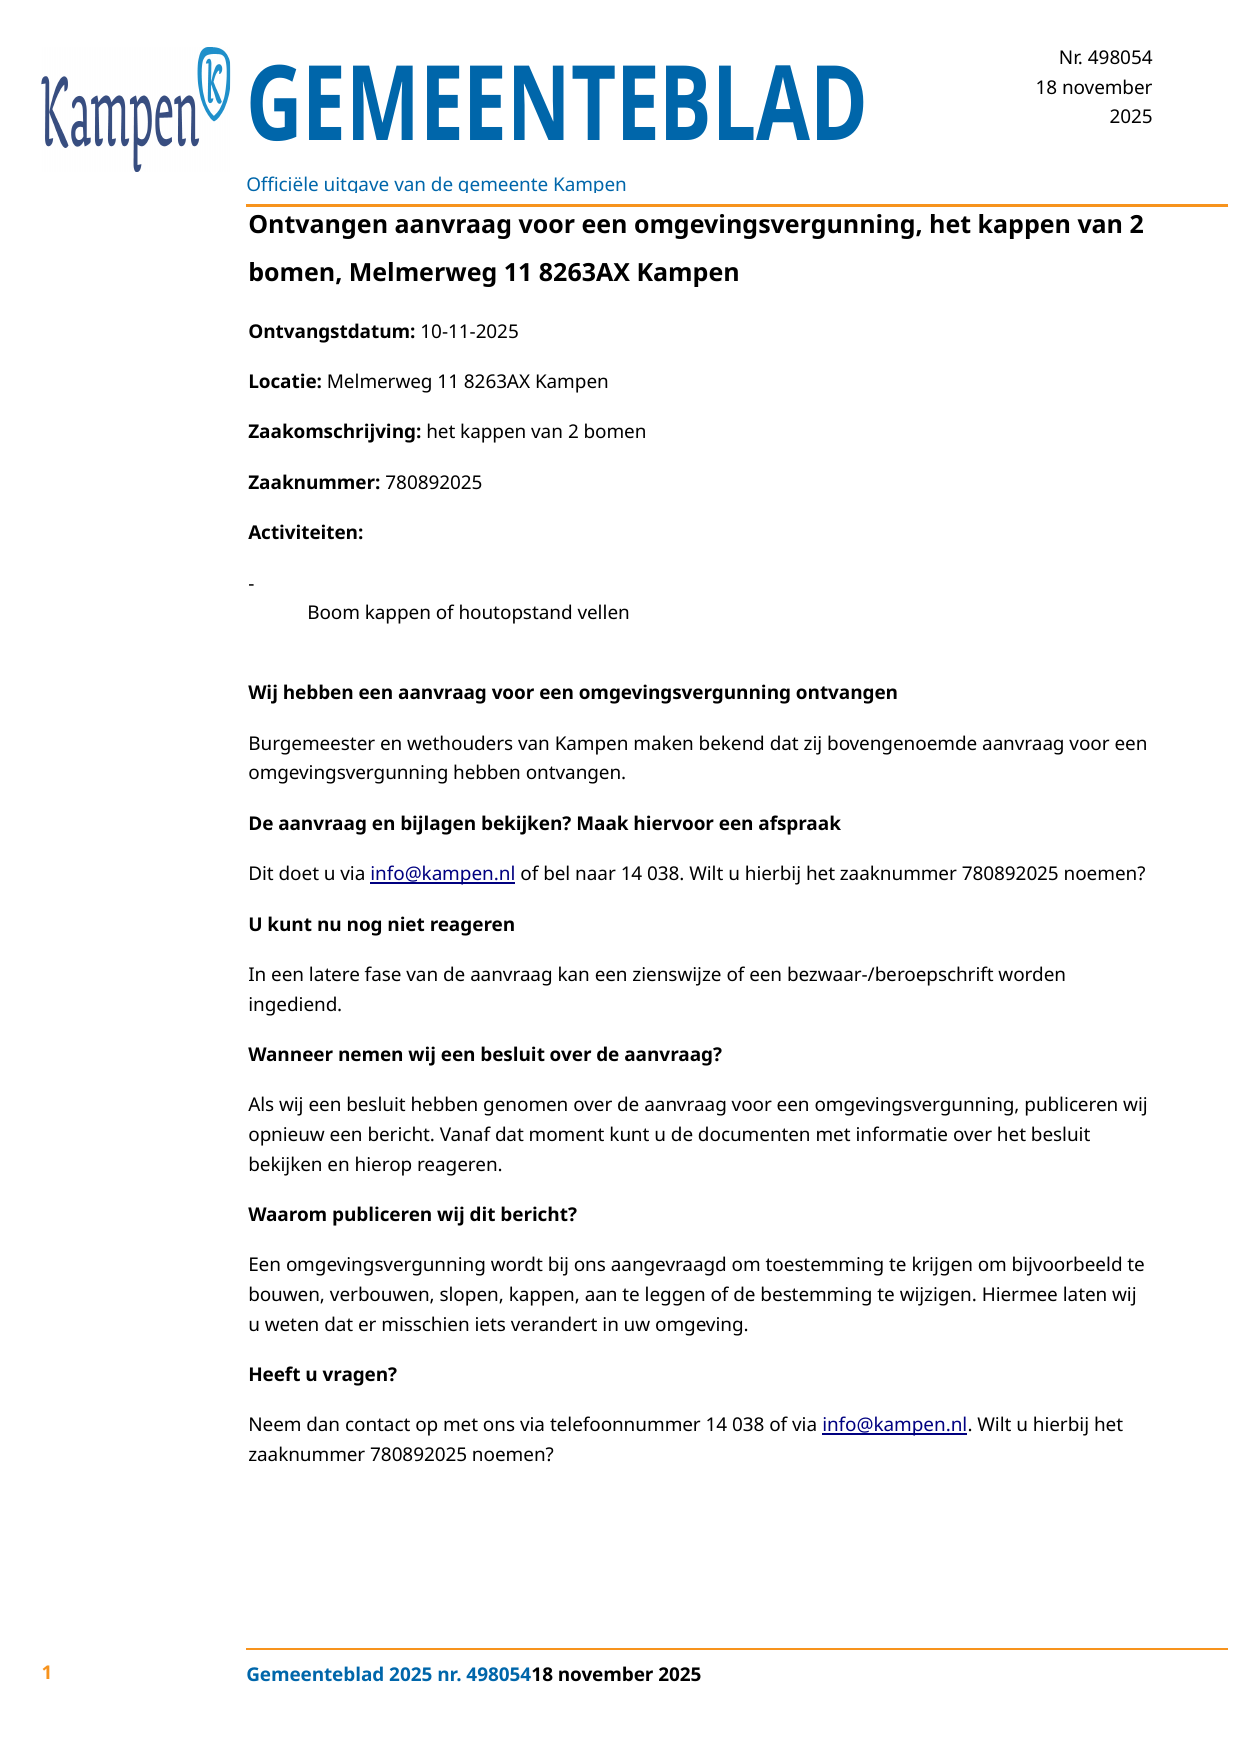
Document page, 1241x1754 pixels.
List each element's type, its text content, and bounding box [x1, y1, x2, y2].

text Waarom publiceren wij dit bericht? [248, 1201, 1152, 1227]
text Zaaknummer: 780892025 [248, 469, 1152, 495]
text Neem dan contact op met ons via telefoonnummer 14 038 of via info@kampen.nl. Wilt u hierbij het zaaknummer 780892025 noemen? [248, 1412, 1152, 1467]
text Zaakomschrijving: het kappen van 2 bomen [248, 419, 1152, 444]
text Ontvangstdatum: 10-11-2025 [248, 318, 1152, 344]
picture [41, 47, 231, 172]
text Dit doet u via info@kampen.nl of bel naar 14 038. Wilt u hierbij het zaaknummer 780892025 noemen? [248, 860, 1152, 886]
text Ontvangen aanvraag voor een omgevingsvergunning, het kappen van 2 bomen, Melmerweg 11 8263AX Kampen [248, 207, 1152, 288]
text De aanvraag en bijlagen bekijken? Maak hiervoor een afspraak [248, 810, 1152, 836]
text Wij hebben een aanvraag voor een omgevingsvergunning ontvangen [248, 679, 1152, 705]
text Een omgevingsvergunning wordt bij ons aangevraagd om toestemming te krijgen om bijvoorbeeld te bouwen, verbouwen, slopen, kappen, aan te leggen of de bestemming te wijzigen. Hiermee laten wij u weten dat er misschien iets verandert in uw omgeving. [248, 1252, 1152, 1337]
text Locatie: Melmerweg 11 8263AX Kampen [248, 368, 1152, 394]
text Burgemeester en wethouders van Kampen maken bekend dat zij bovengenoemde aanvraag voor een omgevingsvergunning hebben ontvangen. [248, 730, 1152, 785]
text In een latere fase van de aanvraag kan een zienswijze of een bezwaar-/beroepschrift worden ingediend. [248, 961, 1152, 1017]
text Heeft u vragen? [248, 1361, 1152, 1387]
text Activiteiten: [248, 519, 1152, 545]
list Boom kappen of houtopstand vellen [248, 599, 1152, 625]
text Als wij een besluit hebben genomen over de aanvraag voor een omgevingsvergunning, publiceren wij opnieuw een bericht. Vanaf dat moment kunt u de documenten met informatie over het besluit bekijken en hierop reageren. [248, 1092, 1152, 1177]
text Wanneer nemen wij een besluit over de aanvraag? [248, 1041, 1152, 1067]
text U kunt nu nog niet reageren [248, 911, 1152, 937]
